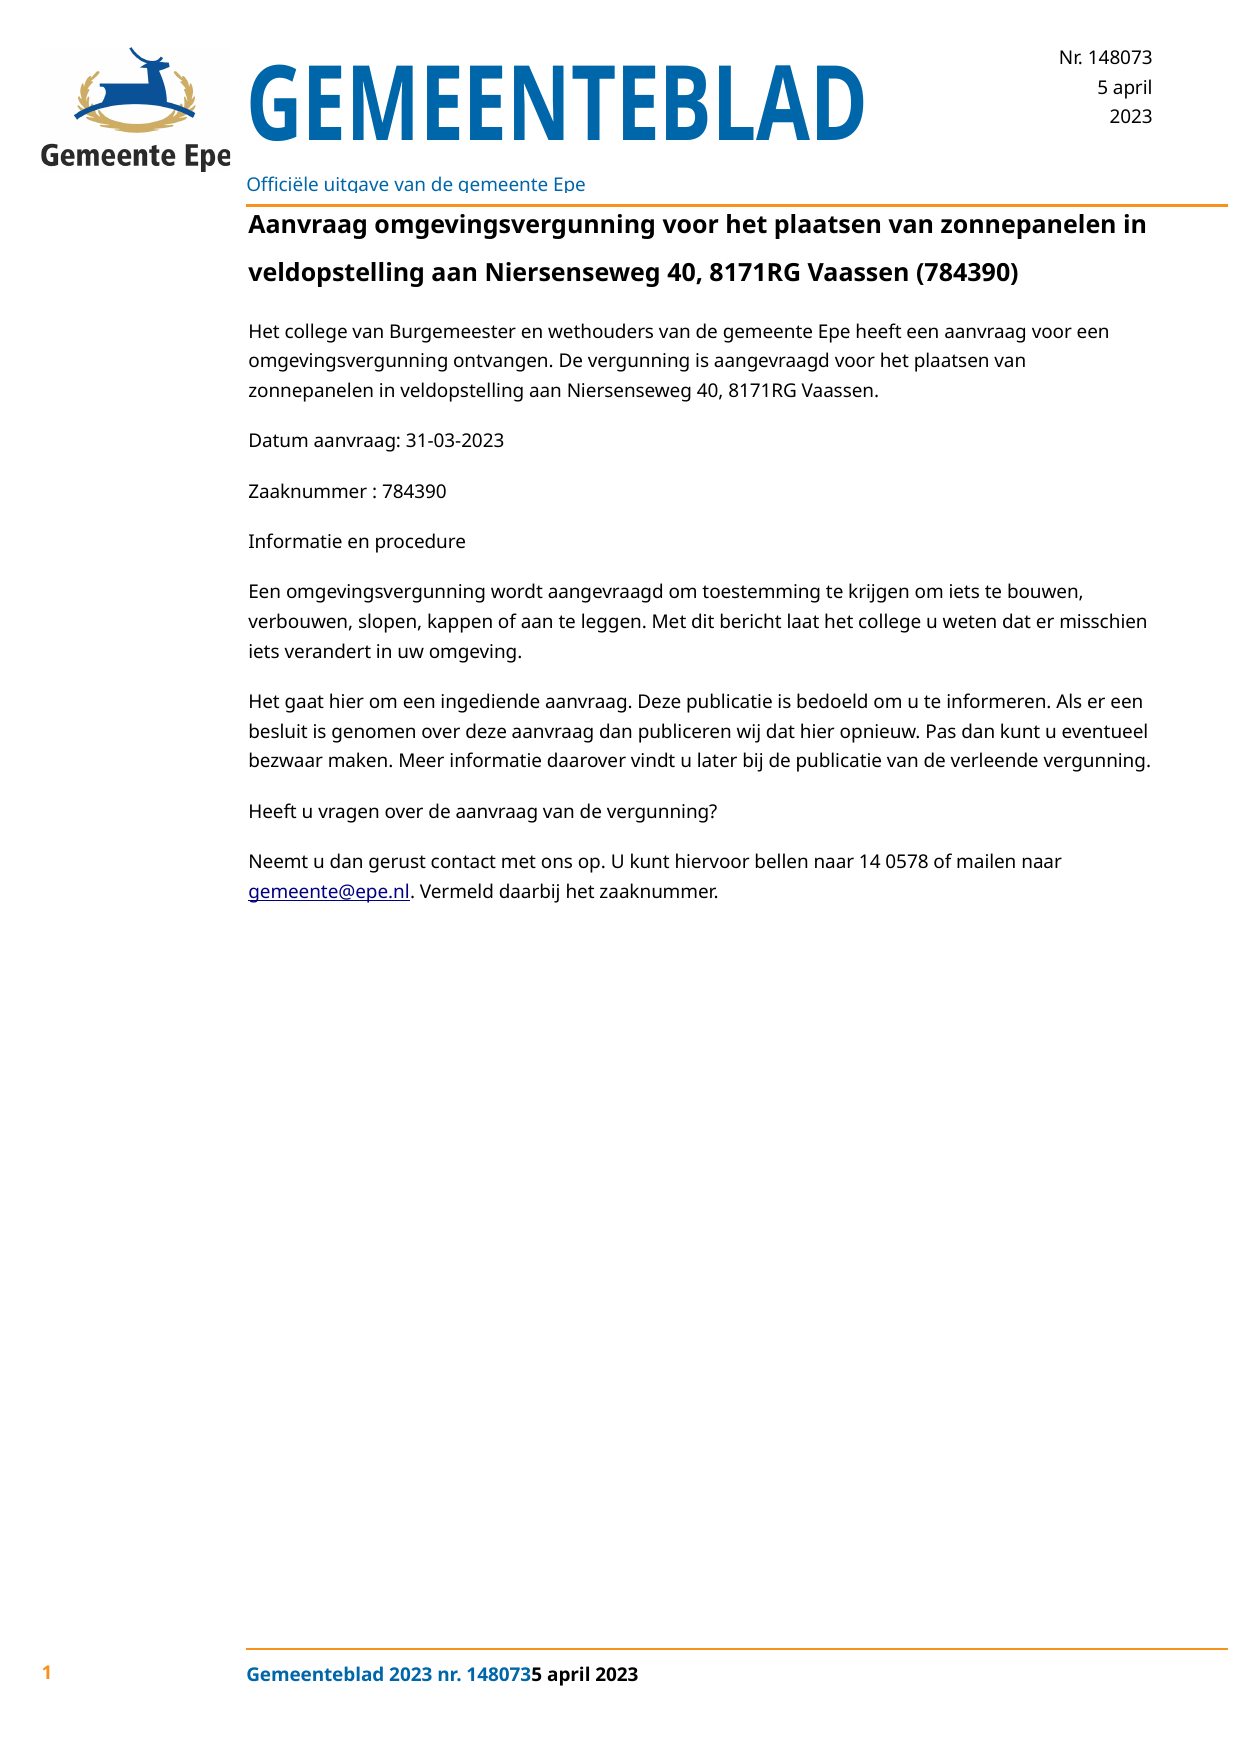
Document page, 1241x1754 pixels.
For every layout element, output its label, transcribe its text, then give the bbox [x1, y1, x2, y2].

picture [41, 47, 231, 172]
text Informatie en procedure [248, 528, 1152, 554]
text Het college van Burgemeester en wethouders van de gemeente Epe heeft een aanvraag voor een omgevingsvergunning ontvangen. De vergunning is aangevraagd voor het plaatsen van zonnepanelen in veldopstelling aan Niersenseweg 40, 8171RG Vaassen. [248, 318, 1152, 403]
text Het gaat hier om een ingediende aanvraag. Deze publicatie is bedoeld om u te informeren. Als er een besluit is genomen over deze aanvraag dan publiceren wij dat hier opnieuw. Pas dan kunt u eventueel bezwaar maken. Meer informatie daarover vindt u later bij de publicatie van de verleende vergunning. [248, 688, 1152, 773]
text Datum aanvraag: 31-03-2023 [248, 427, 1152, 453]
text Heeft u vragen over de aanvraag van de vergunning? [248, 798, 1152, 824]
text Aanvraag omgevingsvergunning voor het plaatsen van zonnepanelen in veldopstelling aan Niersenseweg 40, 8171RG Vaassen (784390) [248, 207, 1152, 288]
text Zaaknummer : 784390 [248, 478, 1152, 504]
text Neemt u dan gerust contact met ons op. U kunt hiervoor bellen naar 14 0578 of mailen naar gemeente@epe.nl. Vermeld daarbij het zaaknummer. [248, 848, 1152, 904]
text Een omgevingsvergunning wordt aangevraagd om toestemming te krijgen om iets te bouwen, verbouwen, slopen, kappen of aan te leggen. Met dit bericht laat het college u weten dat er misschien iets verandert in uw omgeving. [248, 579, 1152, 664]
